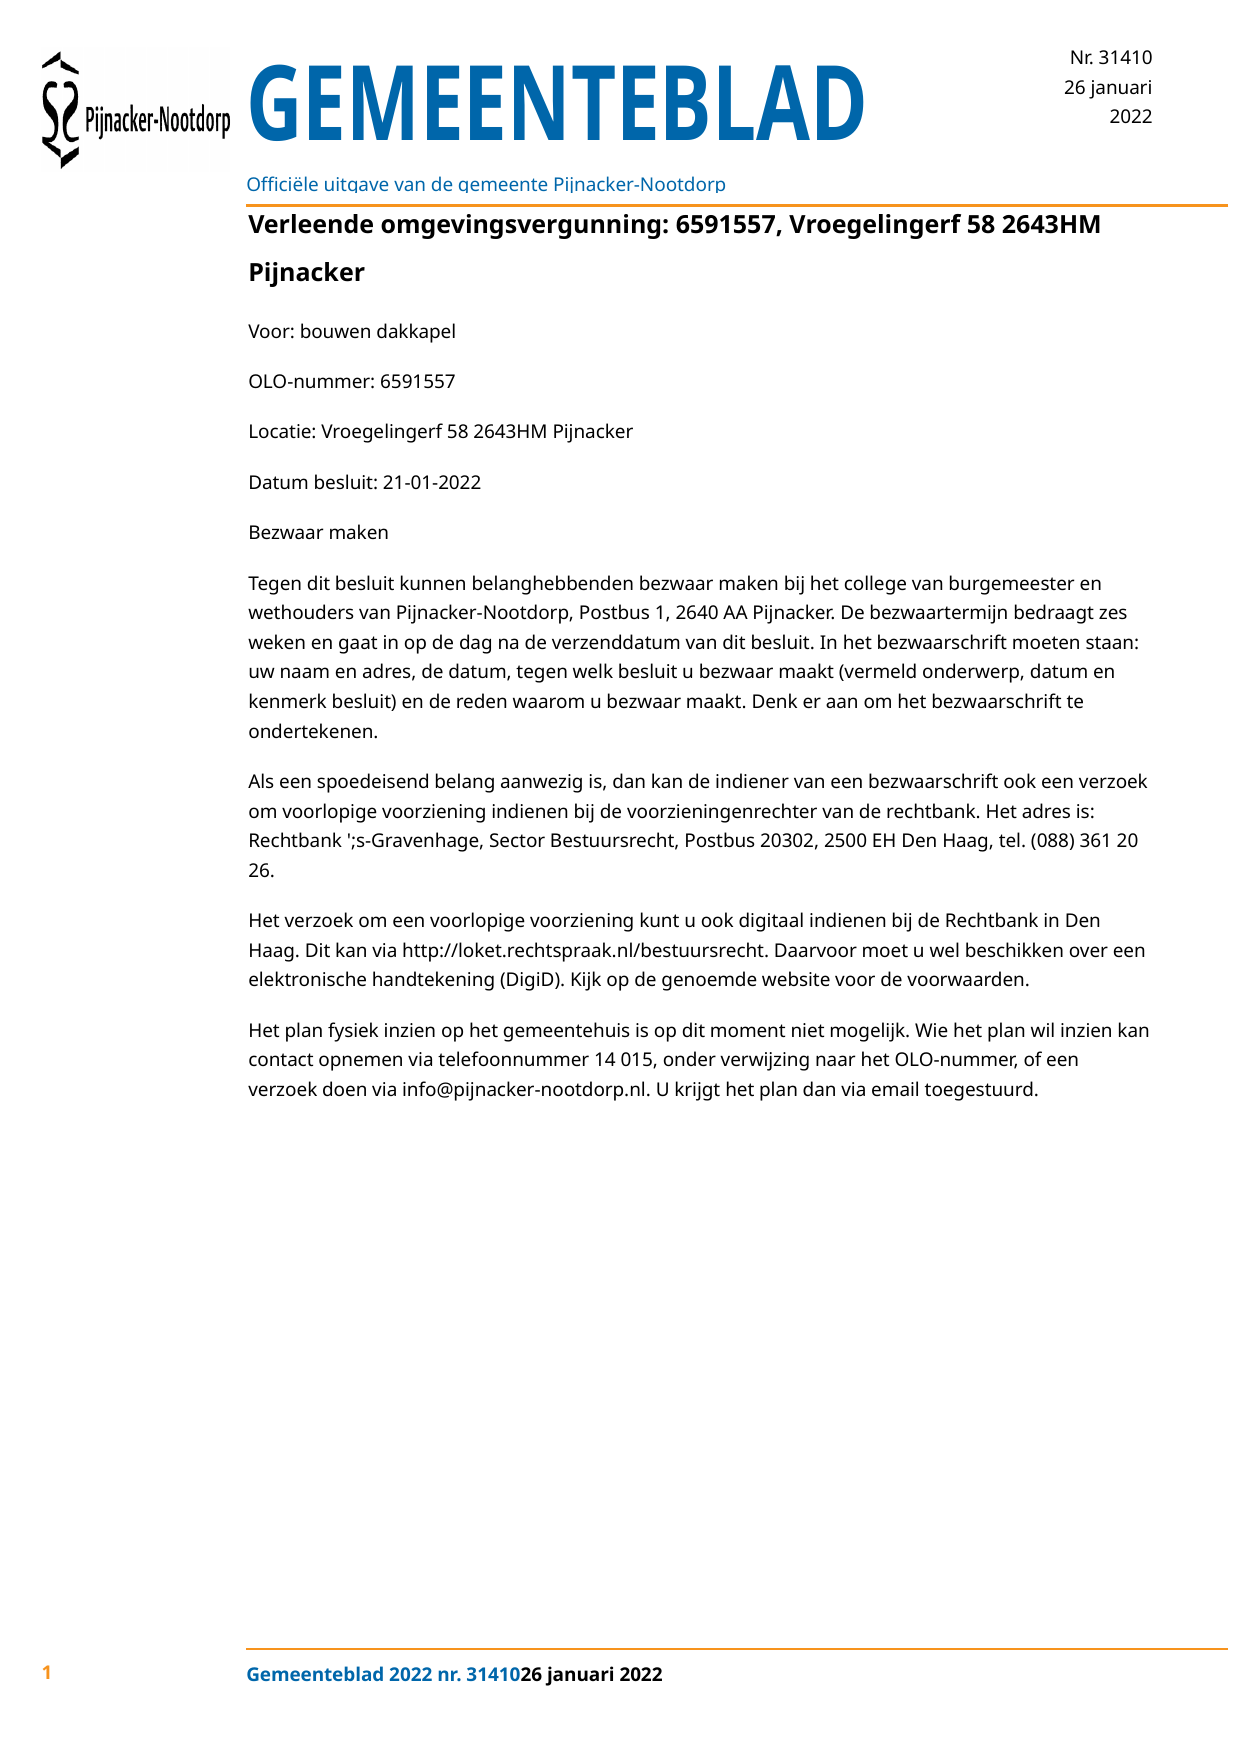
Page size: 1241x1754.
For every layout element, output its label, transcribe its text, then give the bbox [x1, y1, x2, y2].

picture [41, 47, 231, 172]
text Locatie: Vroegelingerf 58 2643HM Pijnacker [248, 419, 1152, 444]
text Tegen dit besluit kunnen belanghebbenden bezwaar maken bij het college van burgemeester en wethouders van Pijnacker-Nootdorp, Postbus 1, 2640 AA Pijnacker. De bezwaartermijn bedraagt zes weken en gaat in op de dag na de verzenddatum van dit besluit. In het bezwaarschrift moeten staan: uw naam en adres, de datum, tegen welk besluit u bezwaar maakt (vermeld onderwerp, datum en kenmerk besluit) en de reden waarom u bezwaar maakt. Denk er aan om het bezwaarschrift te ondertekenen. [248, 570, 1152, 744]
text Datum besluit: 21-01-2022 [248, 469, 1152, 495]
text Bezwaar maken [248, 519, 1152, 545]
text OLO-nummer: 6591557 [248, 368, 1152, 394]
text Het verzoek om een voorlopige voorziening kunt u ook digitaal indienen bij de Rechtbank in Den Haag. Dit kan via http://loket.rechtspraak.nl/bestuursrecht. Daarvoor moet u wel beschikken over een elektronische handtekening (DigiD). Kijk op de genoemde website voor de voorwaarden. [248, 907, 1152, 992]
text Het plan fysiek inzien op het gemeentehuis is op dit moment niet mogelijk. Wie het plan wil inzien kan contact opnemen via telefoonnummer 14 015, onder verwijzing naar het OLO-nummer, of een verzoek doen via info@pijnacker-nootdorp.nl. U krijgt het plan dan via email toegestuurd. [248, 1017, 1152, 1102]
text Voor: bouwen dakkapel [248, 318, 1152, 344]
text Als een spoedeisend belang aanwezig is, dan kan de indiener van een bezwaarschrift ook een verzoek om voorlopige voorziening indienen bij de voorzieningenrechter van de rechtbank. Het adres is: Rechtbank ';s-Gravenhage, Sector Bestuursrecht, Postbus 20302, 2500 EH Den Haag, tel. (088) 361 20 26. [248, 768, 1152, 883]
text Verleende omgevingsvergunning: 6591557, Vroegelingerf 58 2643HM Pijnacker [248, 207, 1152, 288]
